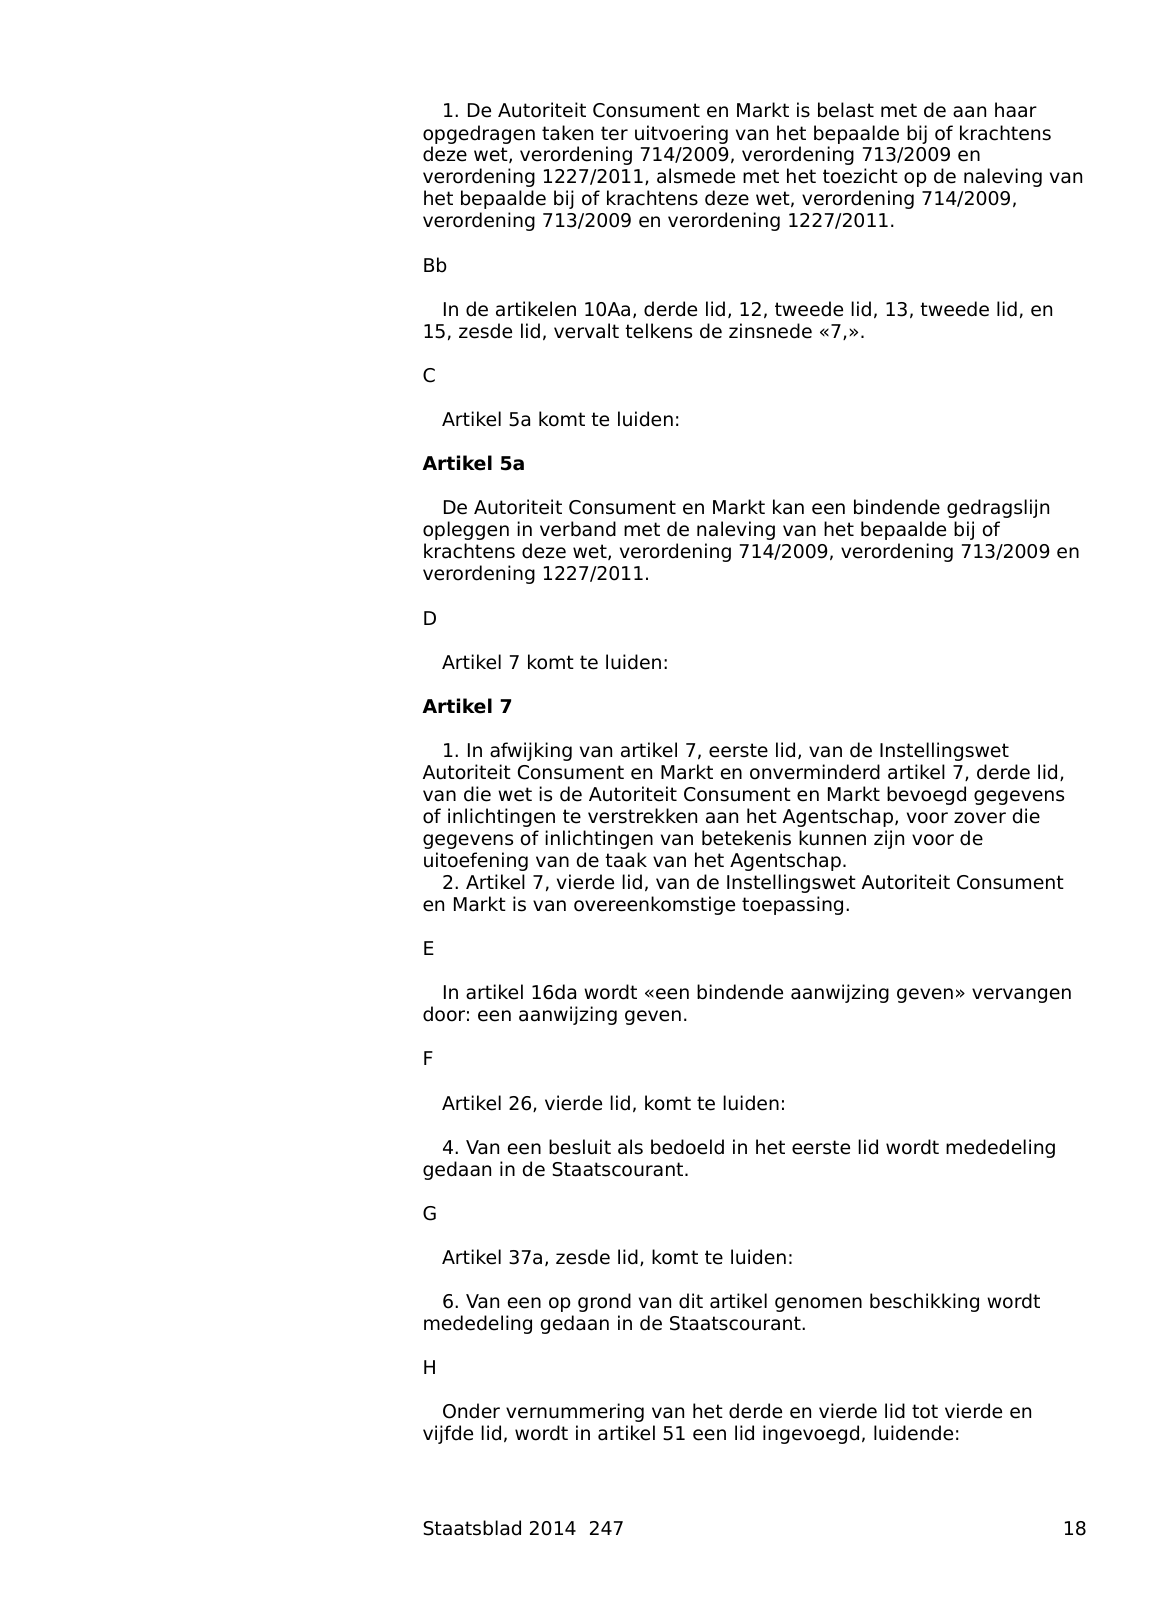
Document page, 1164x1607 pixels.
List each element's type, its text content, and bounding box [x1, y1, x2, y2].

text F [422, 1048, 1087, 1070]
text De Autoriteit Consument en Markt kan een bindende gedragslijn opleggen in verband met de naleving van het bepaalde bij of krachtens deze wet, verordening 714/2009, verordening 713/2009 en verordening 1227/2011. [422, 497, 1087, 585]
text D [422, 607, 1087, 629]
text Artikel 26, vierde lid, komt te luiden: [422, 1092, 1087, 1114]
text Artikel 5a komt te luiden: [422, 409, 1087, 431]
text 1. In afwijking van artikel 7, eerste lid, van de Instellingswet Autoriteit Consument en Markt en onverminderd artikel 7, derde lid, van die wet is de Autoriteit Consument en Markt bevoegd gegevens of inlichtingen te verstrekken aan het Agentschap, voor zover die gegevens of inlichtingen van betekenis kunnen zijn voor de uitoefening van de taak van het Agentschap. [422, 740, 1087, 872]
text In artikel 16da wordt «een bindende aanwijzing geven» vervangen door: een aanwijzing geven. [422, 982, 1087, 1026]
text Bb [422, 254, 1087, 276]
subtitle Artikel 7 [422, 696, 1087, 718]
text H [422, 1357, 1087, 1379]
text C [422, 365, 1087, 387]
text E [422, 938, 1087, 960]
text 6. Van een op grond van dit artikel genomen beschikking wordt mededeling gedaan in de Staatscourant. [422, 1291, 1087, 1335]
text 1. De Autoriteit Consument en Markt is belast met de aan haar opgedragen taken ter uitvoering van het bepaalde bij of krachtens deze wet, verordening 714/2009, verordening 713/2009 en verordening 1227/2011, alsmede met het toezicht op de naleving van het bepaalde bij of krachtens deze wet, verordening 714/2009, verordening 713/2009 en verordening 1227/2011. [422, 100, 1087, 232]
text Onder vernummering van het derde en vierde lid tot vierde en vijfde lid, wordt in artikel 51 een lid ingevoegd, luidende: [422, 1401, 1087, 1445]
text G [422, 1203, 1087, 1225]
text 2. Artikel 7, vierde lid, van de Instellingswet Autoriteit Consument en Markt is van overeenkomstige toepassing. [422, 872, 1087, 916]
subtitle Artikel 5a [422, 453, 1087, 475]
text Artikel 37a, zesde lid, komt te luiden: [422, 1247, 1087, 1269]
text 4. Van een besluit als bedoeld in het eerste lid wordt mededeling gedaan in de Staatscourant. [422, 1137, 1087, 1181]
text In de artikelen 10Aa, derde lid, 12, tweede lid, 13, tweede lid, en 15, zesde lid, vervalt telkens de zinsnede «7,». [422, 299, 1087, 343]
text Artikel 7 komt te luiden: [422, 652, 1087, 673]
